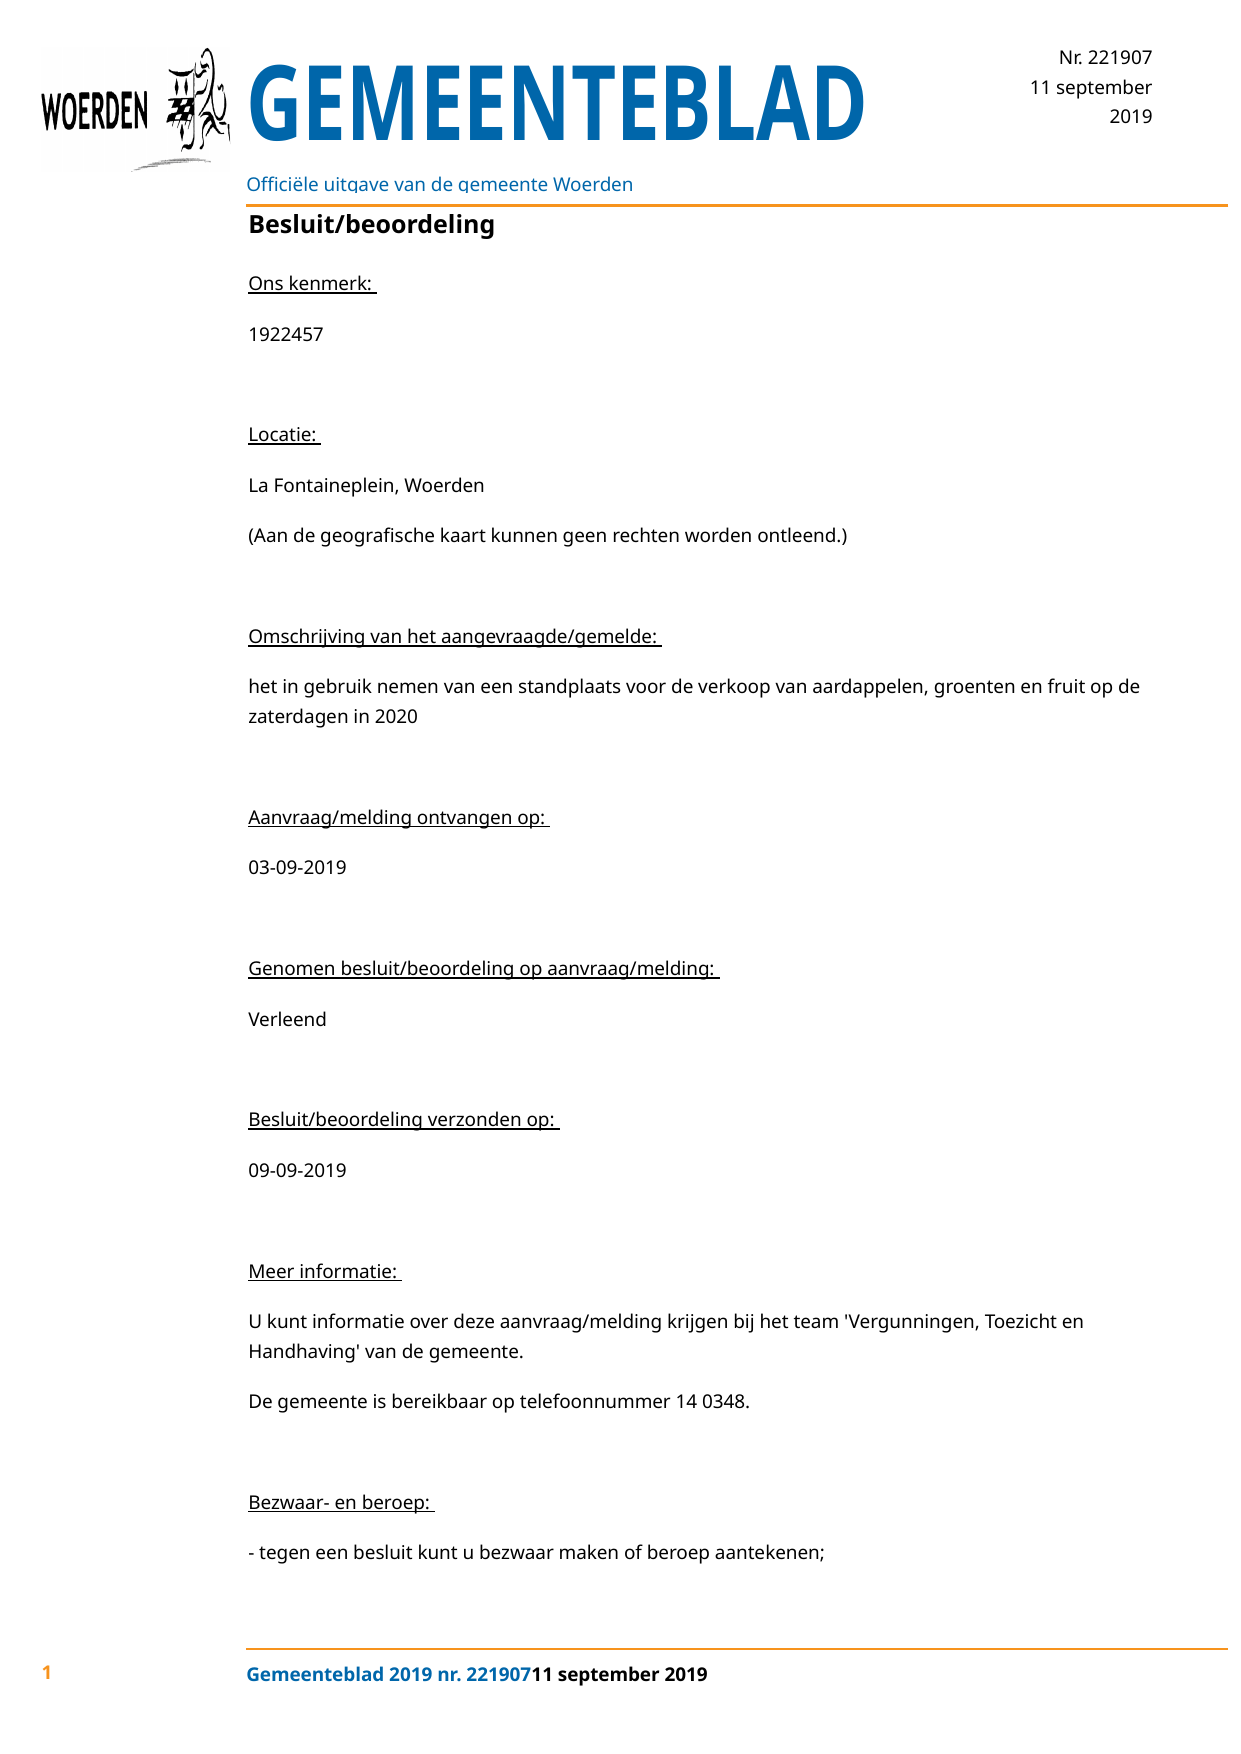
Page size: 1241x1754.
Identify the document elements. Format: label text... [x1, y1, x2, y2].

text Besluit/beoordeling [248, 207, 1152, 241]
text La Fontaineplein, Woerden [248, 472, 1152, 498]
text Locatie: [248, 422, 1152, 447]
text - tegen een besluit kunt u bezwaar maken of beroep aantekenen; [248, 1539, 1152, 1565]
text Verleend [248, 1006, 1152, 1031]
text Ons kenmerk: [248, 270, 1152, 296]
text Aanvraag/melding ontvangen op: [248, 804, 1152, 830]
text het in gebruik nemen van een standplaats voor de verkoop van aardappelen, groenten en fruit op de zaterdagen in 2020 [248, 674, 1152, 729]
text 09-09-2019 [248, 1157, 1152, 1183]
text De gemeente is bereikbaar op telefoonnummer 14 0348. [248, 1388, 1152, 1414]
text Besluit/beoordeling verzonden op: [248, 1107, 1152, 1132]
text 1922457 [248, 321, 1152, 346]
text Bezwaar- en beroep: [248, 1489, 1152, 1515]
text Meer informatie: [248, 1258, 1152, 1283]
text 03-09-2019 [248, 854, 1152, 880]
text Omschrijving van het aangevraagde/gemelde: [248, 623, 1152, 649]
text (Aan de geografische kaart kunnen geen rechten worden ontleend.) [248, 522, 1152, 548]
text Genomen besluit/beoordeling op aanvraag/melding: [248, 955, 1152, 981]
picture [41, 47, 231, 172]
text U kunt informatie over deze aanvraag/melding krijgen bij het team 'Vergunningen, Toezicht en Handhaving' van de gemeente. [248, 1308, 1152, 1363]
